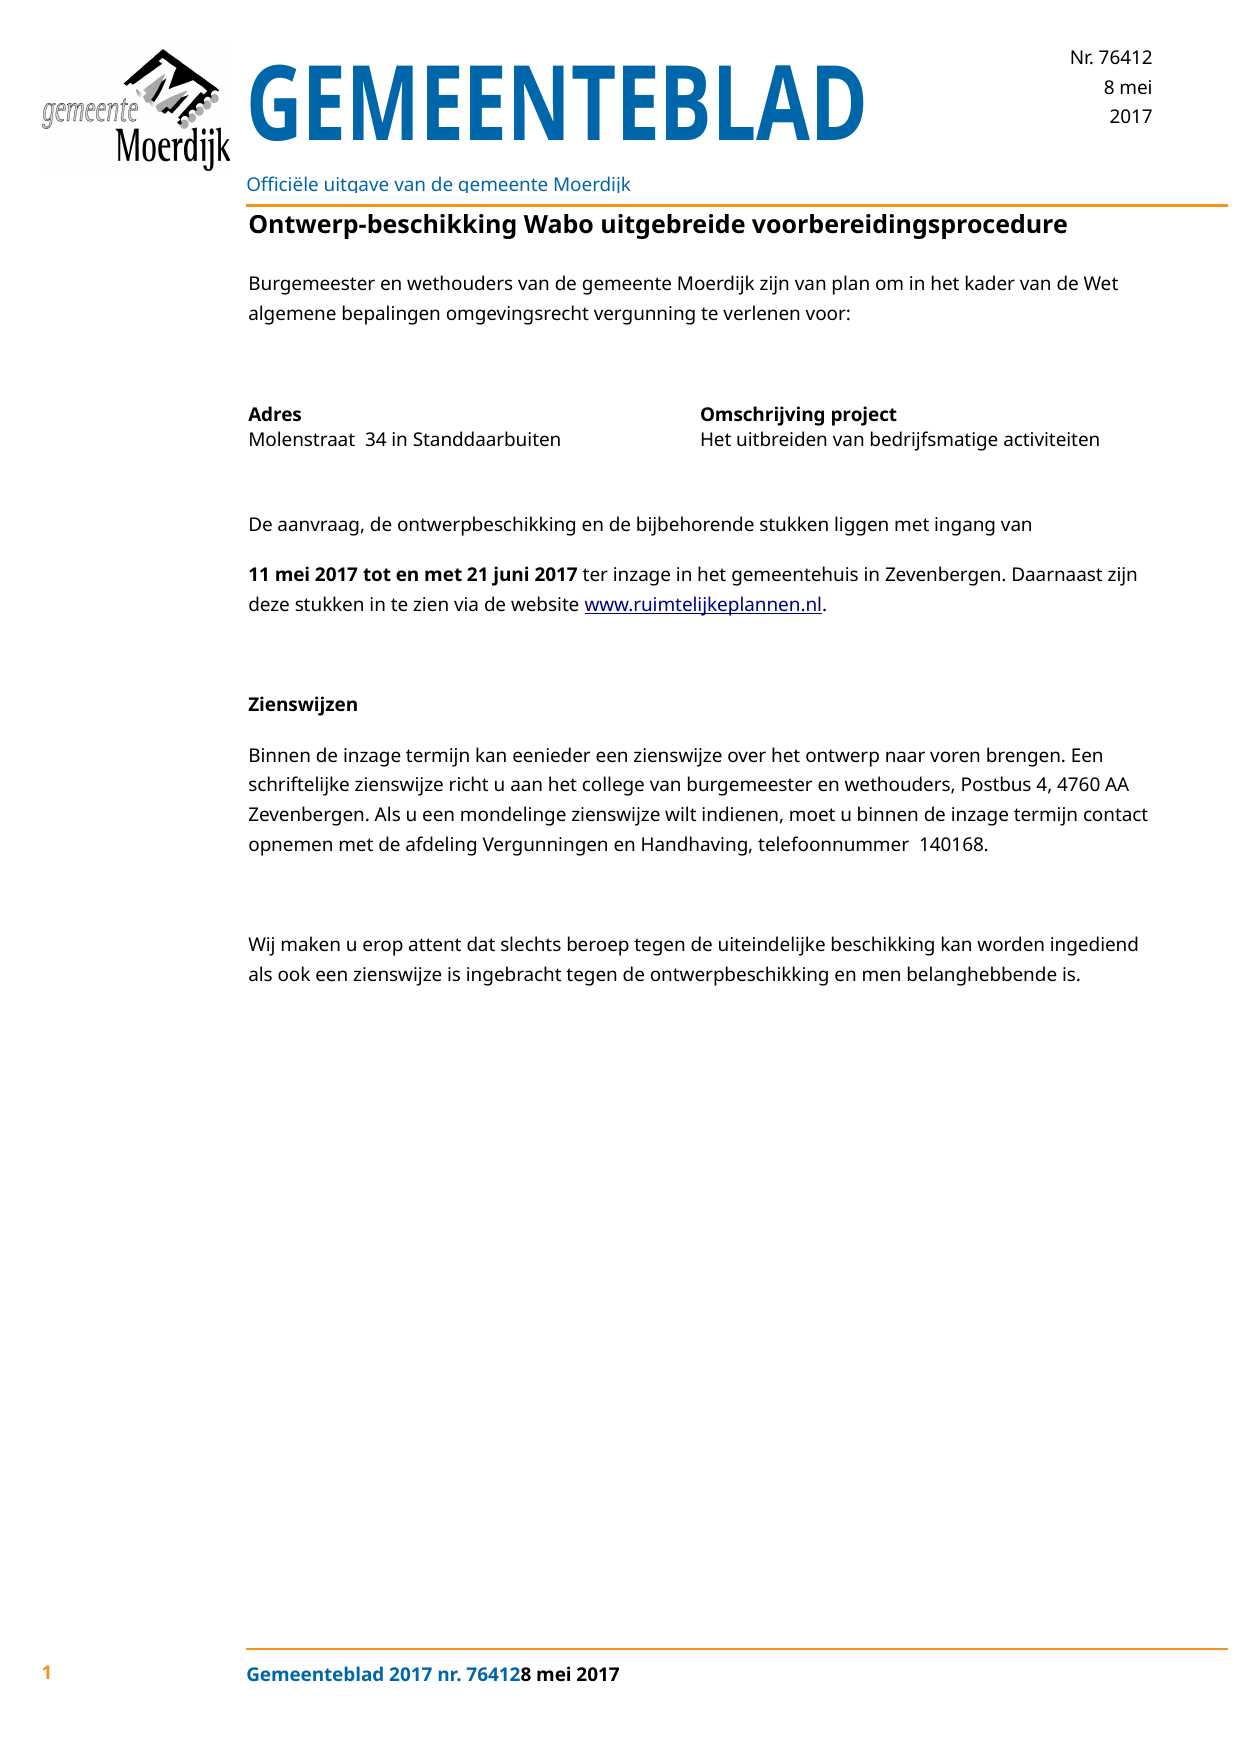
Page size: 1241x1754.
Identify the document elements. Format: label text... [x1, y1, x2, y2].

table_header Omschrijving project [700, 401, 1152, 427]
table_cell [700, 482, 1152, 508]
text 11 mei 2017 tot en met 21 juni 2017 ter inzage in het gemeentehuis in Zevenbergen. Daarnaast zijn deze stukken in te zien via de website www.ruimtelijkeplannen.nl. [248, 561, 1152, 617]
table_cell [248, 482, 700, 508]
table_cell Het uitbreiden van bedrijfsmatige activiteiten [700, 427, 1152, 482]
picture [41, 47, 231, 172]
text Zienswijzen [248, 692, 1152, 717]
text Ontwerp-beschikking Wabo uitgebreide voorbereidingsprocedure [248, 207, 1152, 241]
text De aanvraag, de ontwerpbeschikking en de bijbehorende stukken liggen met ingang van [248, 511, 1152, 537]
table_header Adres [248, 401, 700, 427]
text Wij maken u erop attent dat slechts beroep tegen de uiteindelijke beschikking kan worden ingediend als ook een zienswijze is ingebracht tegen de ontwerpbeschikking en men belanghebbende is. [248, 932, 1152, 987]
text Binnen de inzage termijn kan eenieder een zienswijze over het ontwerp naar voren brengen. Een schriftelijke zienswijze richt u aan het college van burgemeester en wethouders, Postbus 4, 4760 AA Zevenbergen. Als u een mondelinge zienswijze wilt indienen, moet u binnen de inzage termijn contact opnemen met de afdeling Vergunningen en Handhaving, telefoonnummer 140168. [248, 742, 1152, 857]
text Burgemeester en wethouders van de gemeente Moerdijk zijn van plan om in het kader van de Wet algemene bepalingen omgevingsrecht vergunning te verlenen voor: [248, 270, 1152, 326]
table_cell Molenstraat 34 in Standdaarbuiten [248, 427, 700, 482]
